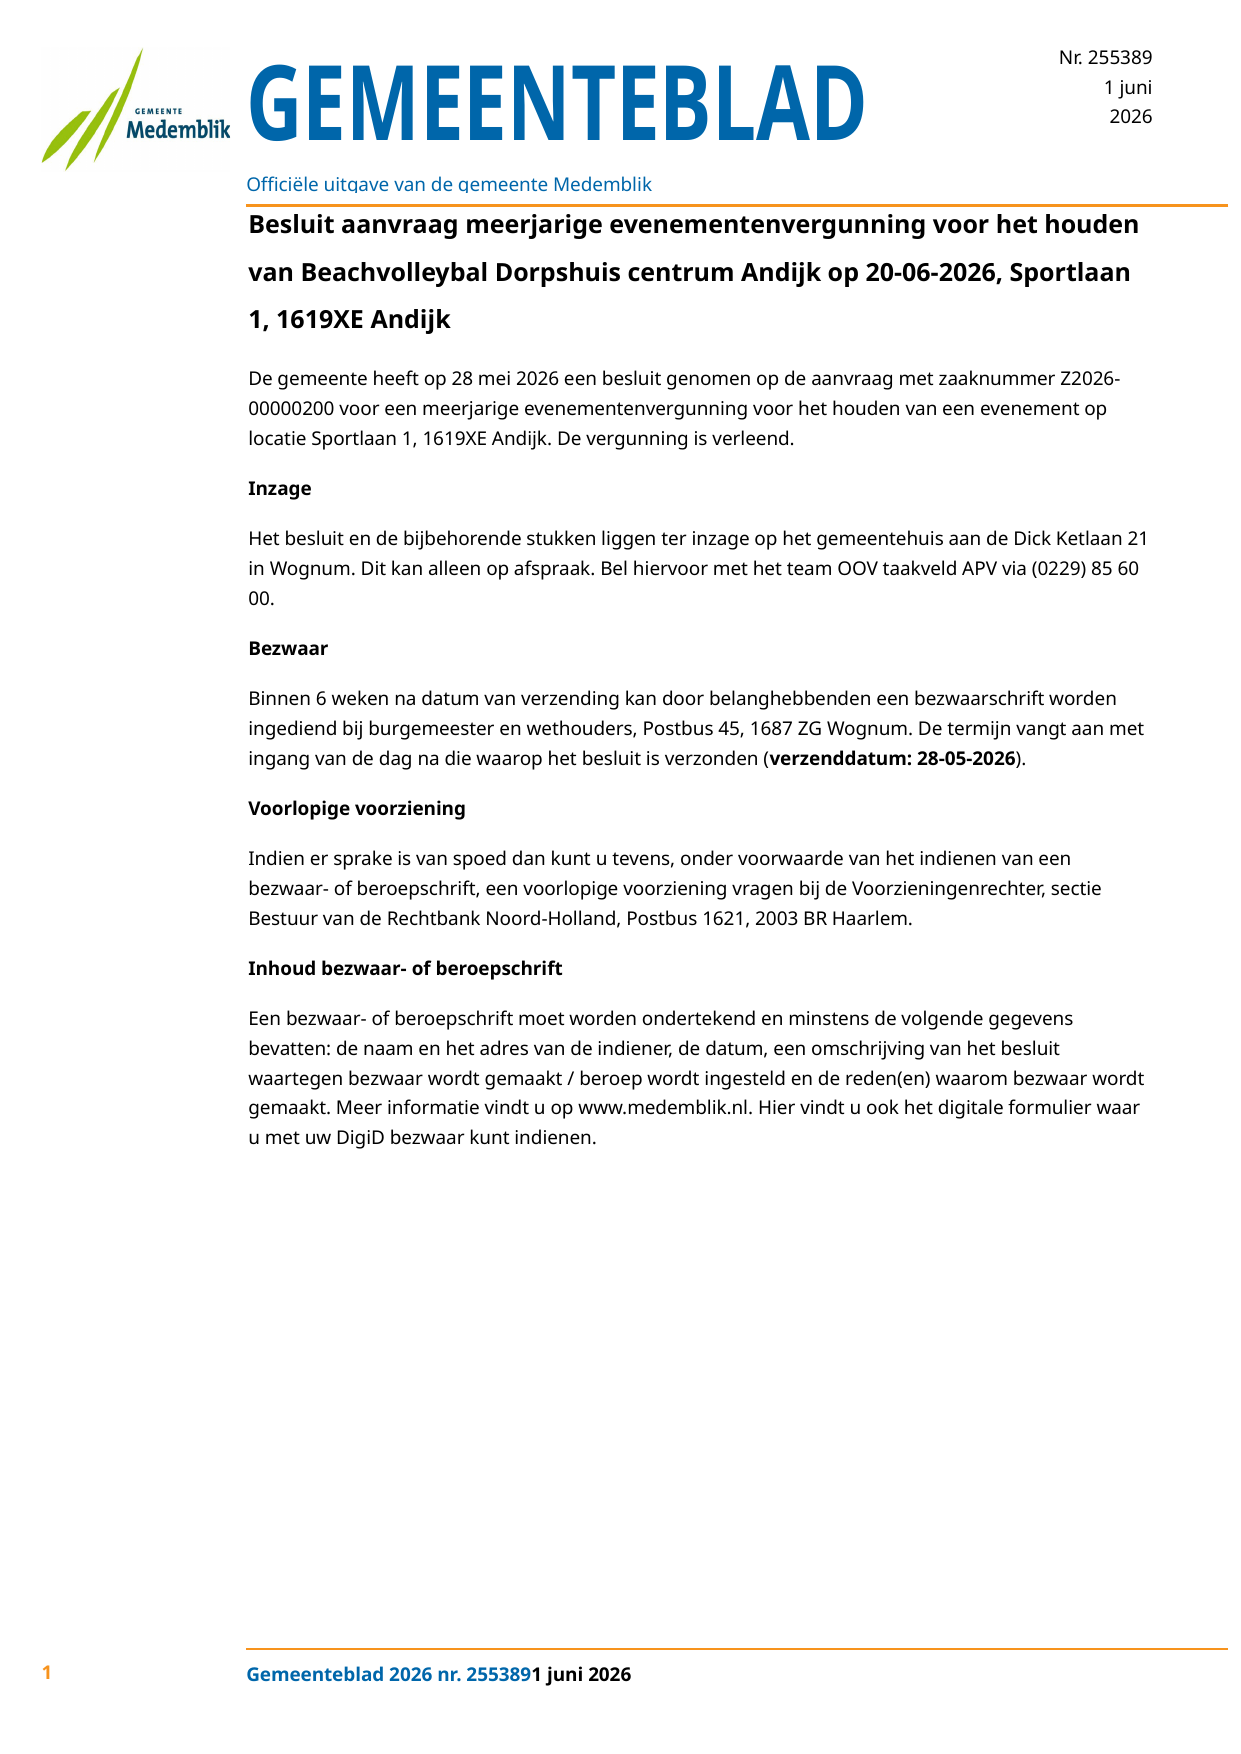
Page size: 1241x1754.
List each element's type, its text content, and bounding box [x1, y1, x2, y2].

text Voorlopige voorziening [248, 795, 1152, 821]
text De gemeente heeft op 28 mei 2026 een besluit genomen op de aanvraag met zaaknummer Z2026-00000200 voor een meerjarige evenementenvergunning voor het houden van een evenement op locatie Sportlaan 1, 1619XE Andijk. De vergunning is verleend. [248, 366, 1152, 450]
text Inzage [248, 475, 1152, 501]
picture [41, 47, 231, 172]
text Besluit aanvraag meerjarige evenementenvergunning voor het houden van Beachvolleybal Dorpshuis centrum Andijk op 20-06-2026, Sportlaan 1, 1619XE Andijk [248, 207, 1152, 336]
text Een bezwaar- of beroepschrift moet worden ondertekend en minstens de volgende gegevens bevatten: de naam en het adres van de indiener, de datum, een omschrijving van het besluit waartegen bezwaar wordt gemaakt / beroep wordt ingesteld en de reden(en) waarom bezwaar wordt gemaakt. Meer informatie vindt u op www.medemblik.nl. Hier vindt u ook het digitale formulier waar u met uw DigiD bezwaar kunt indienen. [248, 1006, 1152, 1149]
text Indien er sprake is van spoed dan kunt u tevens, onder voorwaarde van het indienen van een bezwaar- of beroepschrift, een voorlopige voorziening vragen bij de Voorzieningenrechter, sectie Bestuur van de Rechtbank Noord-Holland, Postbus 1621, 2003 BR Haarlem. [248, 846, 1152, 930]
text Binnen 6 weken na datum van verzending kan door belanghebbenden een bezwaarschrift worden ingediend bij burgemeester en wethouders, Postbus 45, 1687 ZG Wognum. De termijn vangt aan met ingang van de dag na die waarop het besluit is verzonden (verzenddatum: 28-05-2026). [248, 686, 1152, 770]
text Bezwaar [248, 635, 1152, 661]
text Inhoud bezwaar- of beroepschrift [248, 955, 1152, 981]
text Het besluit en de bijbehorende stukken liggen ter inzage op het gemeentehuis aan de Dick Ketlaan 21 in Wognum. Dit kan alleen op afspraak. Bel hiervoor met het team OOV taakveld APV via (0229) 85 60 00. [248, 526, 1152, 610]
